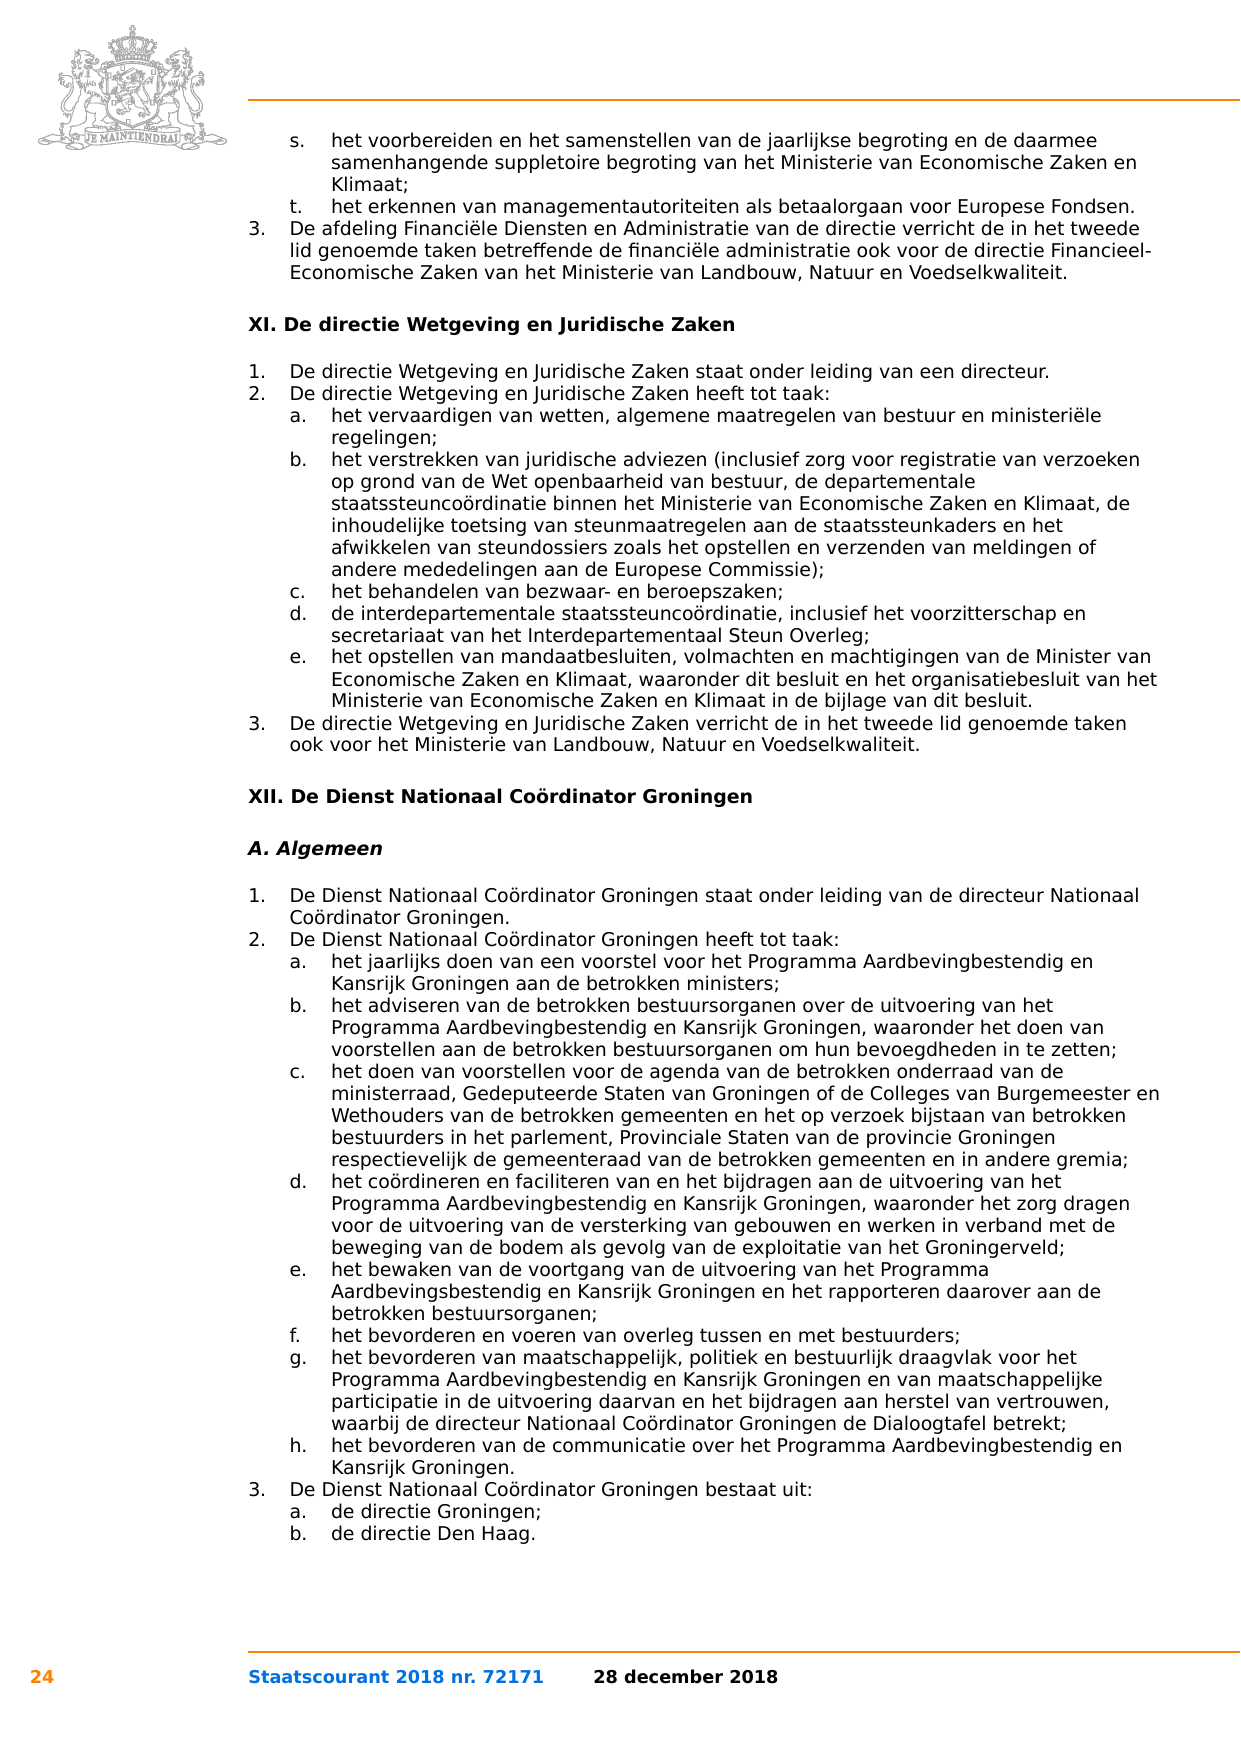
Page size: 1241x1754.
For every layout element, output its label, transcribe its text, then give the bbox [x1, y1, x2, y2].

text a. het jaarlijks doen van een voorstel voor het Programma Aardbevingbestendig en Kansrijk Groningen aan de betrokken ministers; [289, 951, 1163, 995]
text 2. De Dienst Nationaal Coördinator Groningen heeft tot taak: [248, 929, 1163, 951]
text 2. De directie Wetgeving en Juridische Zaken heeft tot taak: [248, 383, 1163, 405]
text e. het bewaken van de voortgang van de uitvoering van het Programma Aardbevingsbestendig en Kansrijk Groningen en het rapporteren daarover aan de betrokken bestuursorganen; [289, 1259, 1163, 1325]
text g. het bevorderen van maatschappelijk, politiek en bestuurlijk draagvlak voor het Programma Aardbevingbestendig en Kansrijk Groningen en van maatschappelijke participatie in de uitvoering daarvan en het bijdragen aan herstel van vertrouwen, waarbij de directeur Nationaal Coördinator Groningen de Dialoogtafel betrekt; [289, 1347, 1163, 1435]
text b. het verstrekken van juridische adviezen (inclusief zorg voor registratie van verzoeken op grond van de Wet openbaarheid van bestuur, de departementale staatssteuncoördinatie binnen het Ministerie van Economische Zaken en Klimaat, de inhoudelijke toetsing van steunmaatregelen aan de staatssteunkaders en het afwikkelen van steundossiers zoals het opstellen en verzenden van meldingen of andere mededelingen aan de Europese Commissie); [289, 449, 1163, 581]
text a. de directie Groningen; [289, 1501, 1163, 1523]
text t. het erkennen van managementautoriteiten als betaalorgaan voor Europese Fondsen. [289, 196, 1163, 218]
text b. het adviseren van de betrokken bestuursorganen over de uitvoering van het Programma Aardbevingbestendig en Kansrijk Groningen, waaronder het doen van voorstellen aan de betrokken bestuursorganen om hun bevoegdheden in te zetten; [289, 995, 1163, 1061]
text a. het vervaardigen van wetten, algemene maatregelen van bestuur en ministeriële regelingen; [289, 405, 1163, 449]
text c. het behandelen van bezwaar- en beroepszaken; [289, 581, 1163, 602]
text 1. De Dienst Nationaal Coördinator Groningen staat onder leiding van de directeur Nationaal Coördinator Groningen. [248, 885, 1163, 929]
text d. de interdepartementale staatssteuncoördinatie, inclusief het voorzitterschap en secretariaat van het Interdepartementaal Steun Overleg; [289, 602, 1163, 646]
text s. het voorbereiden en het samenstellen van de jaarlijkse begroting en de daarmee samenhangende suppletoire begroting van het Ministerie van Economische Zaken en Klimaat; [289, 130, 1163, 196]
text e. het opstellen van mandaatbesluiten, volmachten en machtigingen van de Minister van Economische Zaken en Klimaat, waaronder dit besluit en het organisatiebesluit van het Ministerie van Economische Zaken en Klimaat in de bijlage van dit besluit. [289, 646, 1163, 712]
subtitle XI. De directie Wetgeving en Juridische Zaken [248, 314, 1163, 336]
subtitle XII. De Dienst Nationaal Coördinator Groningen [248, 786, 1163, 808]
text 3. De Dienst Nationaal Coördinator Groningen bestaat uit: [248, 1479, 1163, 1501]
subtitle A. Algemeen [248, 838, 1163, 860]
text 3. De afdeling Financiële Diensten en Administratie van de directie verricht de in het tweede lid genoemde taken betreffende de financiële administratie ook voor de directie Financieel-Economische Zaken van het Ministerie van Landbouw, Natuur en Voedselkwaliteit. [248, 218, 1163, 284]
text 3. De directie Wetgeving en Juridische Zaken verricht de in het tweede lid genoemde taken ook voor het Ministerie van Landbouw, Natuur en Voedselkwaliteit. [248, 712, 1163, 756]
text h. het bevorderen van de communicatie over het Programma Aardbevingbestendig en Kansrijk Groningen. [289, 1435, 1163, 1479]
text d. het coördineren en faciliteren van en het bijdragen aan de uitvoering van het Programma Aardbevingbestendig en Kansrijk Groningen, waaronder het zorg dragen voor de uitvoering van de versterking van gebouwen en werken in verband met de beweging van de bodem als gevolg van de exploitatie van het Groningerveld; [289, 1171, 1163, 1259]
text f. het bevorderen en voeren van overleg tussen en met bestuurders; [289, 1325, 1163, 1347]
text 1. De directie Wetgeving en Juridische Zaken staat onder leiding van een directeur. [248, 361, 1163, 383]
text b. de directie Den Haag. [289, 1523, 1163, 1545]
picture [38, 25, 227, 150]
text c. het doen van voorstellen voor de agenda van de betrokken onderraad van de ministerraad, Gedeputeerde Staten van Groningen of de Colleges van Burgemeester en Wethouders van de betrokken gemeenten en het op verzoek bijstaan van betrokken bestuurders in het parlement, Provinciale Staten van de provincie Groningen respectievelijk de gemeenteraad van de betrokken gemeenten en in andere gremia; [289, 1061, 1163, 1171]
